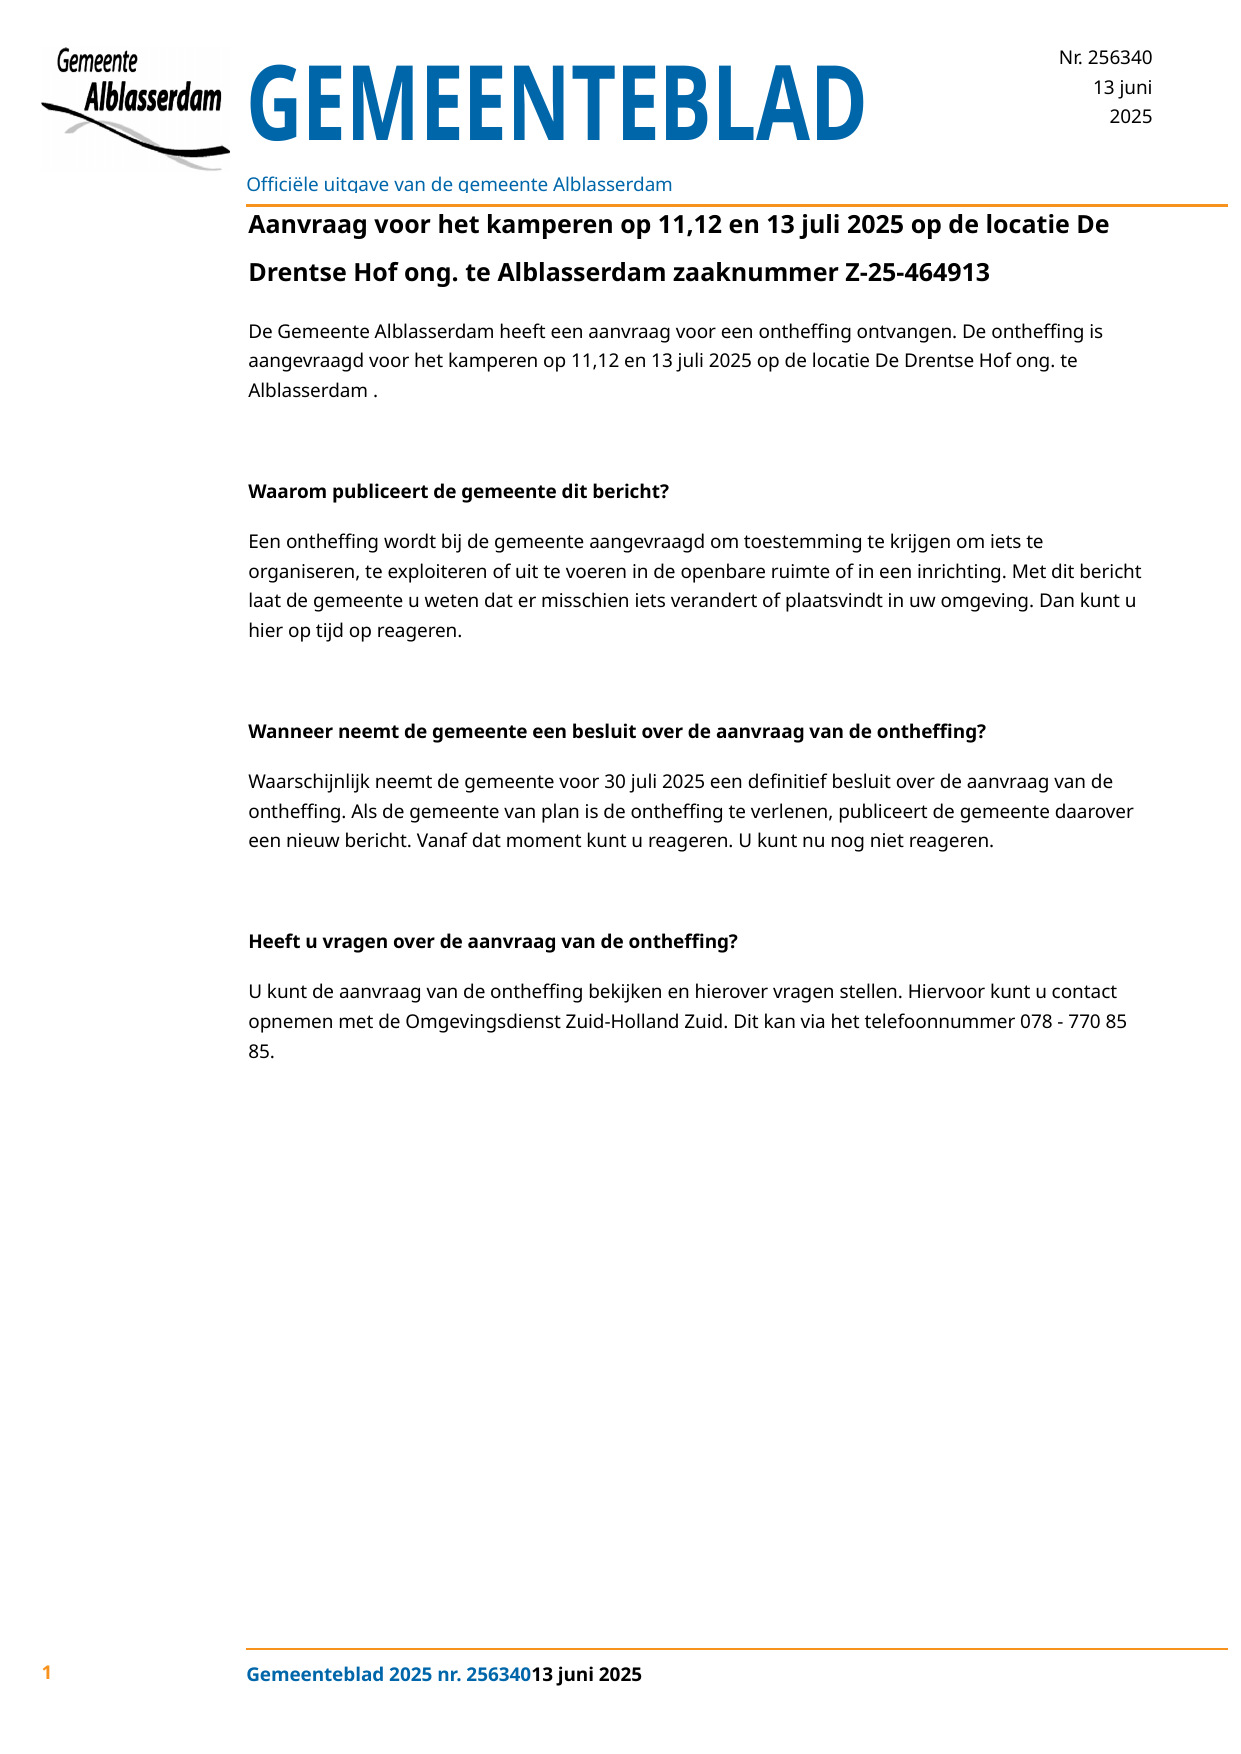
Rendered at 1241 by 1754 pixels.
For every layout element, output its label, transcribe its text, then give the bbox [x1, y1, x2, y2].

text Een ontheffing wordt bij de gemeente aangevraagd om toestemming te krijgen om iets te organiseren, te exploiteren of uit te voeren in de openbare ruimte of in een inrichting. Met dit bericht laat de gemeente u weten dat er misschien iets verandert of plaatsvindt in uw omgeving. Dan kunt u hier op tijd op reageren. [248, 528, 1152, 643]
text Wanneer neemt de gemeente een besluit over de aanvraag van de ontheffing? [248, 718, 1152, 744]
text Heeft u vragen over de aanvraag van de ontheffing? [248, 928, 1152, 954]
text Waarschijnlijk neemt de gemeente voor 30 juli 2025 een definitief besluit over de aanvraag van de ontheffing. Als de gemeente van plan is de ontheffing te verlenen, publiceert de gemeente daarover een nieuw bericht. Vanaf dat moment kunt u reageren. U kunt nu nog niet reageren. [248, 768, 1152, 853]
text Aanvraag voor het kamperen op 11,12 en 13 juli 2025 op de locatie De Drentse Hof ong. te Alblasserdam zaaknummer Z-25-464913 [248, 207, 1152, 288]
text U kunt de aanvraag van de ontheffing bekijken en hierover vragen stellen. Hiervoor kunt u contact opnemen met de Omgevingsdienst Zuid-Holland Zuid. Dit kan via het telefoonnummer 078 - 770 85 85. [248, 979, 1152, 1064]
text De Gemeente Alblasserdam heeft een aanvraag voor een ontheffing ontvangen. De ontheffing is aangevraagd voor het kamperen op 11,12 en 13 juli 2025 op de locatie De Drentse Hof ong. te Alblasserdam . [248, 318, 1152, 403]
text Waarom publiceert de gemeente dit bericht? [248, 478, 1152, 504]
picture [41, 47, 231, 172]
